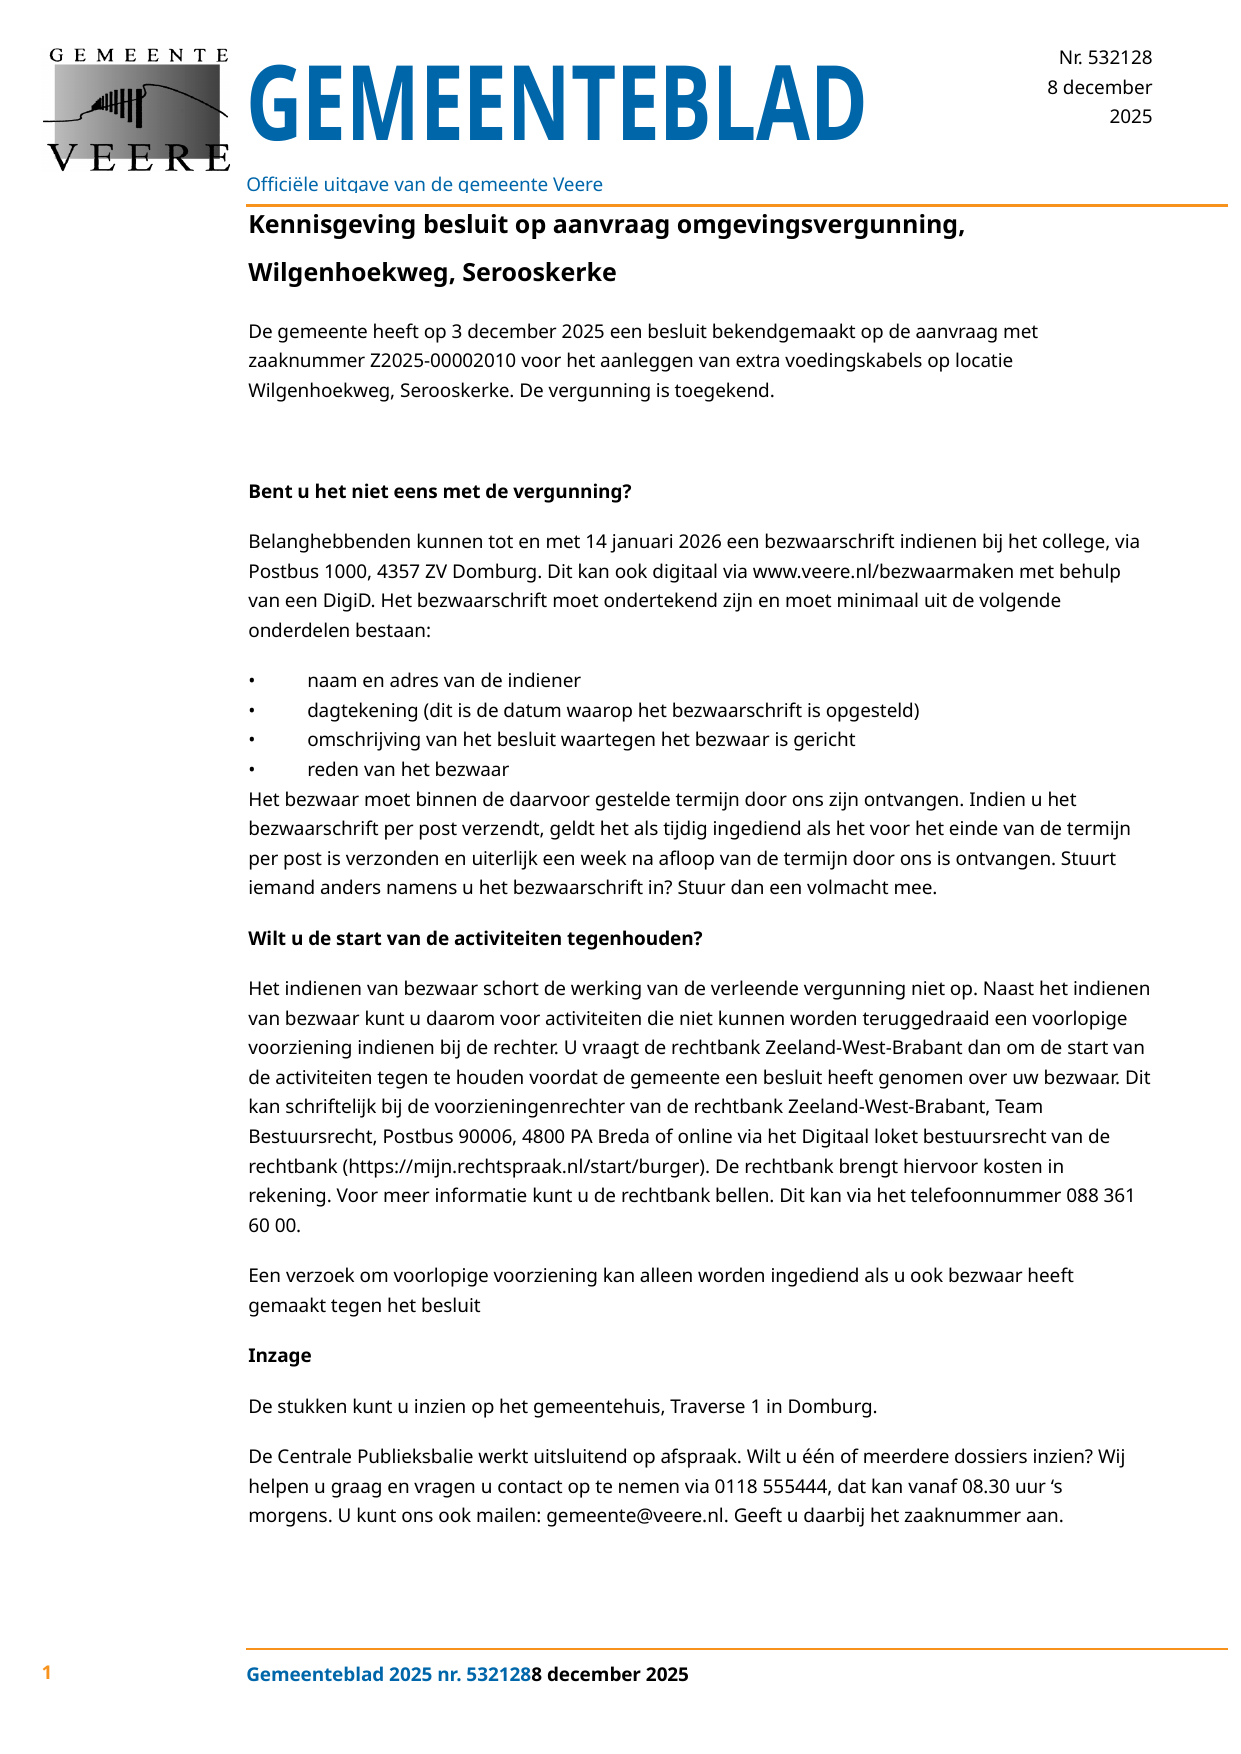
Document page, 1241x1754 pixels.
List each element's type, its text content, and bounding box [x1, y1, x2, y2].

list omschrijving van het besluit waartegen het bezwaar is gericht [248, 727, 1152, 752]
text Het indienen van bezwaar schort de werking van de verleende vergunning niet op. Naast het indienen van bezwaar kunt u daarom voor activiteiten die niet kunnen worden teruggedraaid een voorlopige voorziening indienen bij de rechter. U vraagt de rechtbank Zeeland-West-Brabant dan om de start van de activiteiten tegen te houden voordat de gemeente een besluit heeft genomen over uw bezwaar. Dit kan schriftelijk bij de voorzieningenrechter van de rechtbank Zeeland-West-Brabant, Team Bestuursrecht, Postbus 90006, 4800 PA Breda of online via het Digitaal loket bestuursrecht van de rechtbank (https://mijn.rechtspraak.nl/start/burger). De rechtbank brengt hiervoor kosten in rekening. Voor meer informatie kunt u de rechtbank bellen. Dit kan via het telefoonnummer 088 361 60 00. [248, 975, 1152, 1238]
text Een verzoek om voorlopige voorziening kan alleen worden ingediend als u ook bezwaar heeft gemaakt tegen het besluit [248, 1262, 1152, 1318]
text Belanghebbenden kunnen tot en met 14 januari 2026 een bezwaarschrift indienen bij het college, via Postbus 1000, 4357 ZV Domburg. Dit kan ook digitaal via www.veere.nl/bezwaarmaken met behulp van een DigiD. Het bezwaarschrift moet ondertekend zijn en moet minimaal uit de volgende onderdelen bestaan: [248, 528, 1152, 643]
list dagtekening (dit is de datum waarop het bezwaarschrift is opgesteld) [248, 697, 1152, 723]
text Kennisgeving besluit op aanvraag omgevingsvergunning, Wilgenhoekweg, Serooskerke [248, 207, 1152, 288]
text Wilt u de start van de activiteiten tegenhouden? [248, 925, 1152, 951]
text De gemeente heeft op 3 december 2025 een besluit bekendgemaakt op de aanvraag met zaaknummer Z2025-00002010 voor het aanleggen van extra voedingskabels op locatie Wilgenhoekweg, Serooskerke. De vergunning is toegekend. [248, 318, 1152, 403]
text Het bezwaar moet binnen de daarvoor gestelde termijn door ons zijn ontvangen. Indien u het bezwaarschrift per post verzendt, geldt het als tijdig ingediend als het voor het einde van de termijn per post is verzonden en uiterlijk een week na afloop van de termijn door ons is ontvangen. Stuurt iemand anders namens u het bezwaarschrift in? Stuur dan een volmacht mee. [248, 786, 1152, 900]
picture [41, 47, 231, 172]
text De stukken kunt u inzien op het gemeentehuis, Traverse 1 in Domburg. [248, 1393, 1152, 1419]
text Inzage [248, 1342, 1152, 1368]
list reden van het bezwaar [248, 756, 1152, 782]
text Bent u het niet eens met de vergunning? [248, 478, 1152, 504]
text De Centrale Publieksbalie werkt uitsluitend op afspraak. Wilt u één of meerdere dossiers inzien? Wij helpen u graag en vragen u contact op te nemen via 0118 555444, dat kan vanaf 08.30 uur ‘s morgens. U kunt ons ook mailen: gemeente@veere.nl. Geeft u daarbij het zaaknummer aan. [248, 1443, 1152, 1528]
list naam en adres van de indiener [248, 667, 1152, 693]
